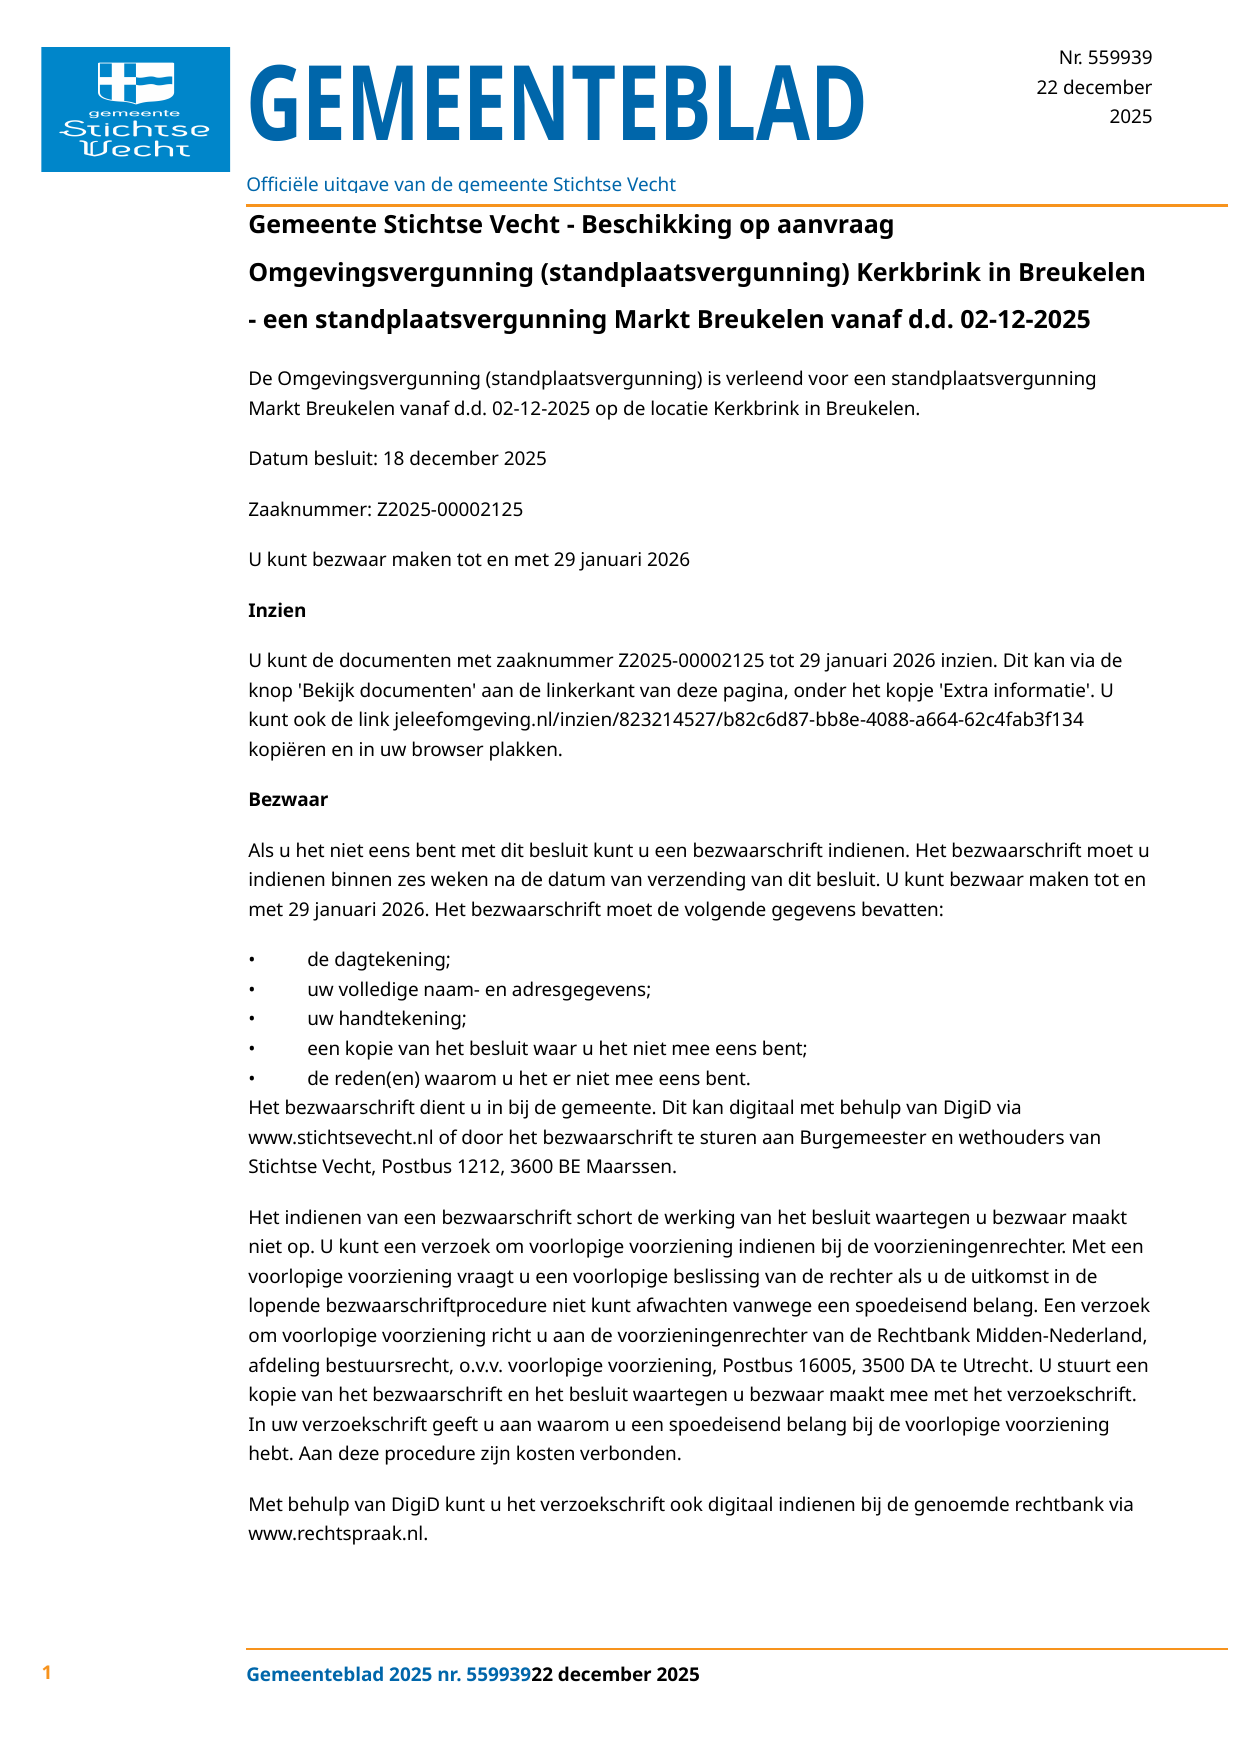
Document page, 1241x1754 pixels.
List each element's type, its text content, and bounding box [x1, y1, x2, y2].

text Bezwaar [248, 786, 1152, 812]
text Als u het niet eens bent met dit besluit kunt u een bezwaarschrift indienen. Het bezwaarschrift moet u indienen binnen zes weken na de datum van verzending van dit besluit. U kunt bezwaar maken tot en met 29 januari 2026. Het bezwaarschrift moet de volgende gegevens bevatten: [248, 837, 1152, 922]
text Gemeente Stichtse Vecht - Beschikking op aanvraag Omgevingsvergunning (standplaatsvergunning) Kerkbrink in Breukelen - een standplaatsvergunning Markt Breukelen vanaf d.d. 02-12-2025 [248, 207, 1152, 336]
picture [99, 63, 135, 101]
text Het bezwaarschrift dient u in bij de gemeente. Dit kan digitaal met behulp van DigiD via www.stichtsevecht.nl of door het bezwaarschrift te sturen aan Burgemeester en wethouders van Stichtse Vecht, Postbus 1212, 3600 BE Maarssen. [248, 1094, 1152, 1179]
text Datum besluit: 18 december 2025 [248, 446, 1152, 471]
text De Omgevingsvergunning (standplaatsvergunning) is verleend voor een standplaatsvergunning Markt Breukelen vanaf d.d. 02-12-2025 op de locatie Kerkbrink in Breukelen. [248, 366, 1152, 421]
list de dagtekening; [248, 946, 1152, 972]
list de reden(en) waarom u het er niet mee eens bent. [248, 1065, 1152, 1090]
text Met behulp van DigiD kunt u het verzoekschrift ook digitaal indienen bij de genoemde rechtbank via www.rechtspraak.nl. [248, 1491, 1152, 1546]
text Het indienen van een bezwaarschrift schort de werking van het besluit waartegen u bezwaar maakt niet op. U kunt een verzoek om voorlopige voorziening indienen bij de voorzieningenrechter. Met een voorlopige voorziening vraagt u een voorlopige beslissing van de rechter als u de uitkomst in de lopende bezwaarschriftprocedure niet kunt afwachten vanwege een spoedeisend belang. Een verzoek om voorlopige voorziening richt u aan de voorzieningenrechter van de Rechtbank Midden-Nederland, afdeling bestuursrecht, o.v.v. voorlopige voorziening, Postbus 16005, 3500 DA te Utrecht. U stuurt een kopie van het bezwaarschrift en het besluit waartegen u bezwaar maakt mee met het verzoekschrift. In uw verzoekschrift geeft u aan waarom u een spoedeisend belang bij de voorlopige voorziening hebt. Aan deze procedure zijn kosten verbonden. [248, 1204, 1152, 1466]
text U kunt de documenten met zaaknummer Z2025-00002125 tot 29 januari 2026 inzien. Dit kan via de knop 'Bekijk documenten' aan de linkerkant van deze pagina, onder het kopje 'Extra informatie'. U kunt ook de link jeleefomgeving.nl/inzien/823214527/b82c6d87-bb8e-4088-a664-62c4fab3f134 kopiëren en in uw browser plakken. [248, 647, 1152, 762]
text Zaaknummer: Z2025-00002125 [248, 496, 1152, 522]
list uw volledige naam- en adresgegevens; [248, 976, 1152, 1002]
text U kunt bezwaar maken tot en met 29 januari 2026 [248, 546, 1152, 572]
list een kopie van het besluit waar u het niet mee eens bent; [248, 1035, 1152, 1061]
list uw handtekening; [248, 1006, 1152, 1031]
picture [137, 63, 174, 103]
text Inzien [248, 597, 1152, 622]
